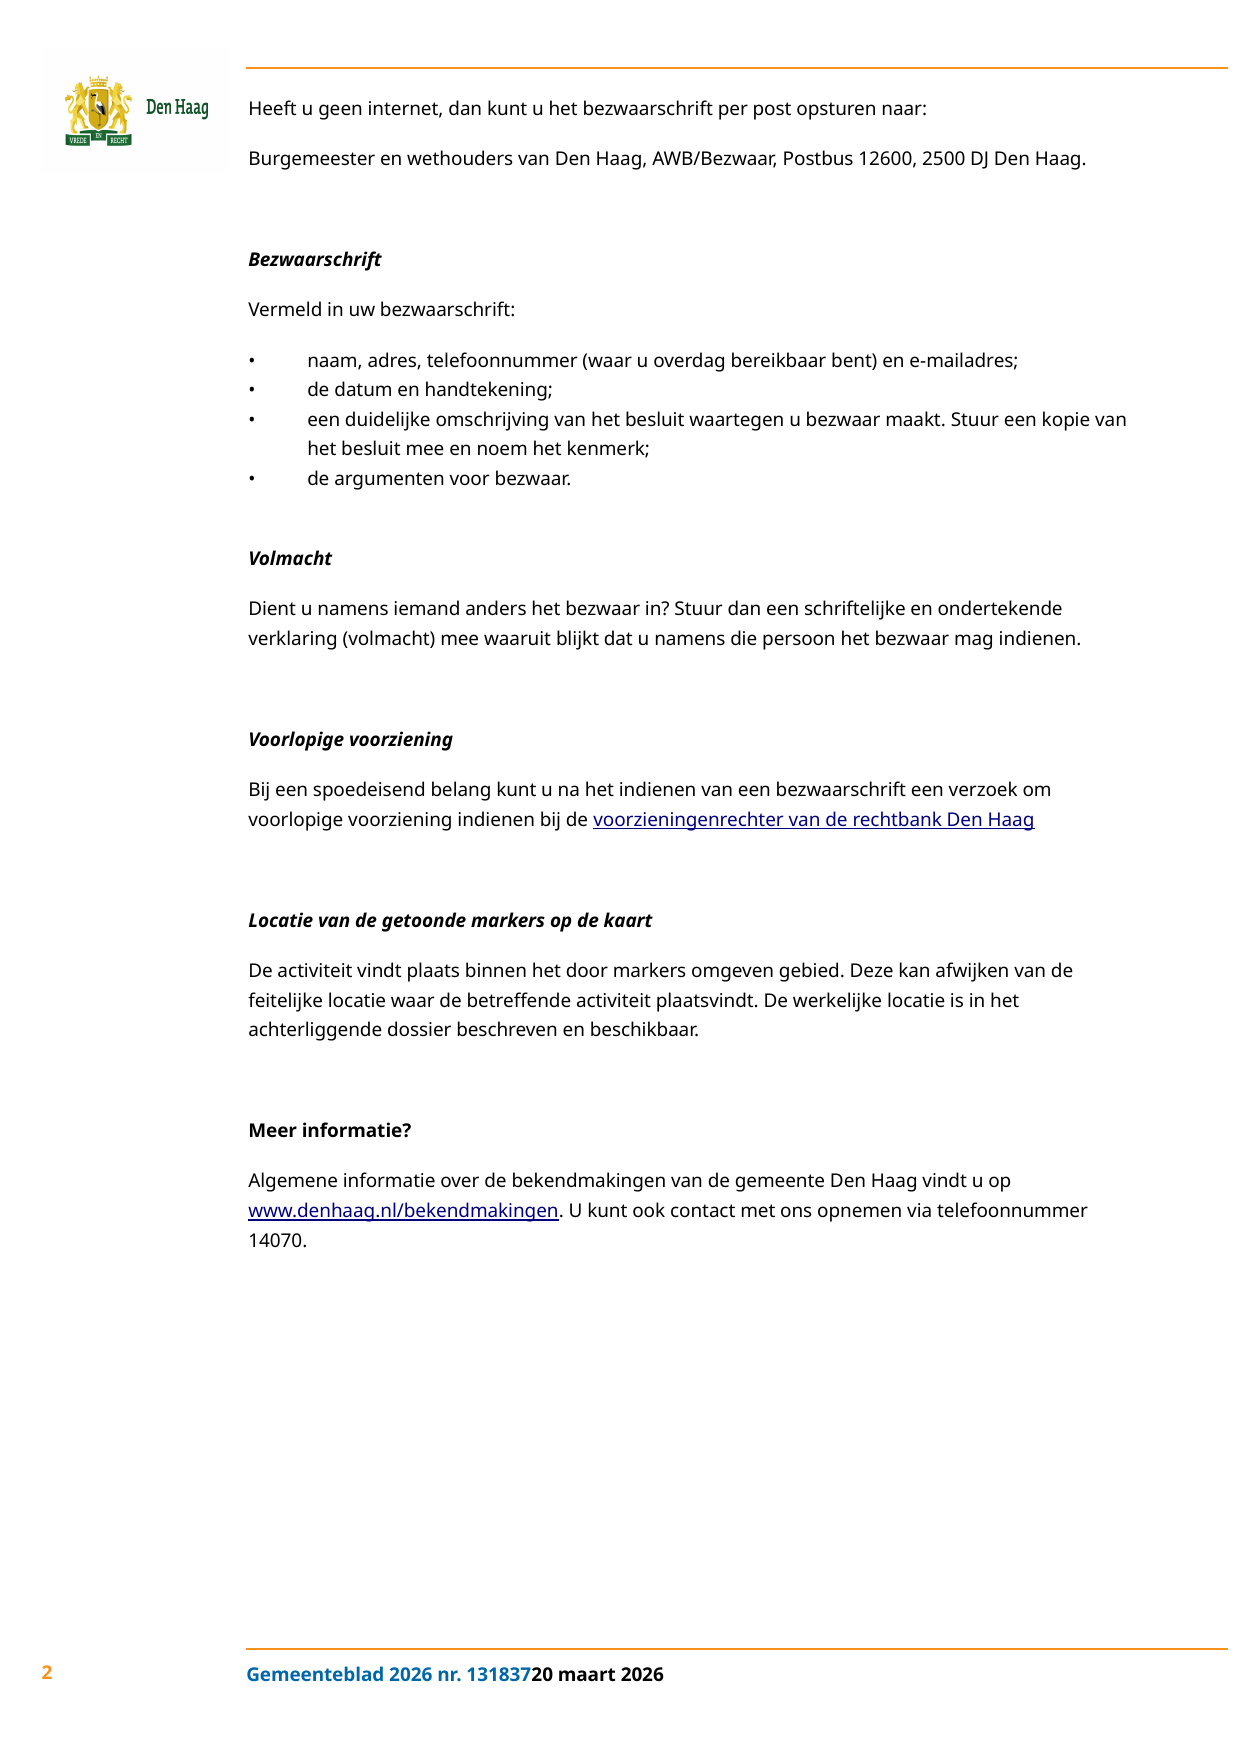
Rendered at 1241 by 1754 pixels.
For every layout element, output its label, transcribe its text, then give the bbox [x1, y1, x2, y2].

text Algemene informatie over de bekendmakingen van de gemeente Den Haag vindt u op www.denhaag.nl/bekendmakingen. U kunt ook contact met ons opnemen via telefoonnummer 14070. [248, 1168, 1152, 1253]
list de argumenten voor bezwaar. [248, 465, 1152, 491]
text Vermeld in uw bezwaarschrift: [248, 296, 1152, 322]
list een duidelijke omschrijving van het besluit waartegen u bezwaar maakt. Stuur een kopie van het besluit mee en noem het kenmerk; [248, 406, 1152, 461]
text Dient u namens iemand anders het bezwaar in? Stuur dan een schriftelijke en ondertekende verklaring (volmacht) mee waaruit blijkt dat u namens die persoon het bezwaar mag indienen. [248, 596, 1152, 651]
text Meer informatie? [248, 1117, 1152, 1143]
text De activiteit vindt plaats binnen het door markers omgeven gebied. Deze kan afwijken van de feitelijke locatie waar de betreffende activiteit plaatsvindt. De werkelijke locatie is in het achterliggende dossier beschreven en beschikbaar. [248, 957, 1152, 1042]
text Voorlopige voorziening [248, 726, 1152, 752]
text Bij een spoedeisend belang kunt u na het indienen van een bezwaarschrift een verzoek om voorlopige voorziening indienen bij de voorzieningenrechter van de rechtbank Den Haag [248, 776, 1152, 832]
text Bezwaarschrift [248, 246, 1152, 272]
list naam, adres, telefoonnummer (waar u overdag bereikbaar bent) en e-mailadres; [248, 347, 1152, 373]
text Burgemeester en wethouders van Den Haag, AWB/Bezwaar, Postbus 12600, 2500 DJ Den Haag. [248, 145, 1152, 171]
text Locatie van de getoonde markers op de kaart [248, 907, 1152, 933]
text Volmacht [248, 545, 1152, 571]
picture [41, 47, 231, 172]
list de datum en handtekening; [248, 376, 1152, 402]
text Heeft u geen internet, dan kunt u het bezwaarschrift per post opsturen naar: [248, 95, 1152, 121]
